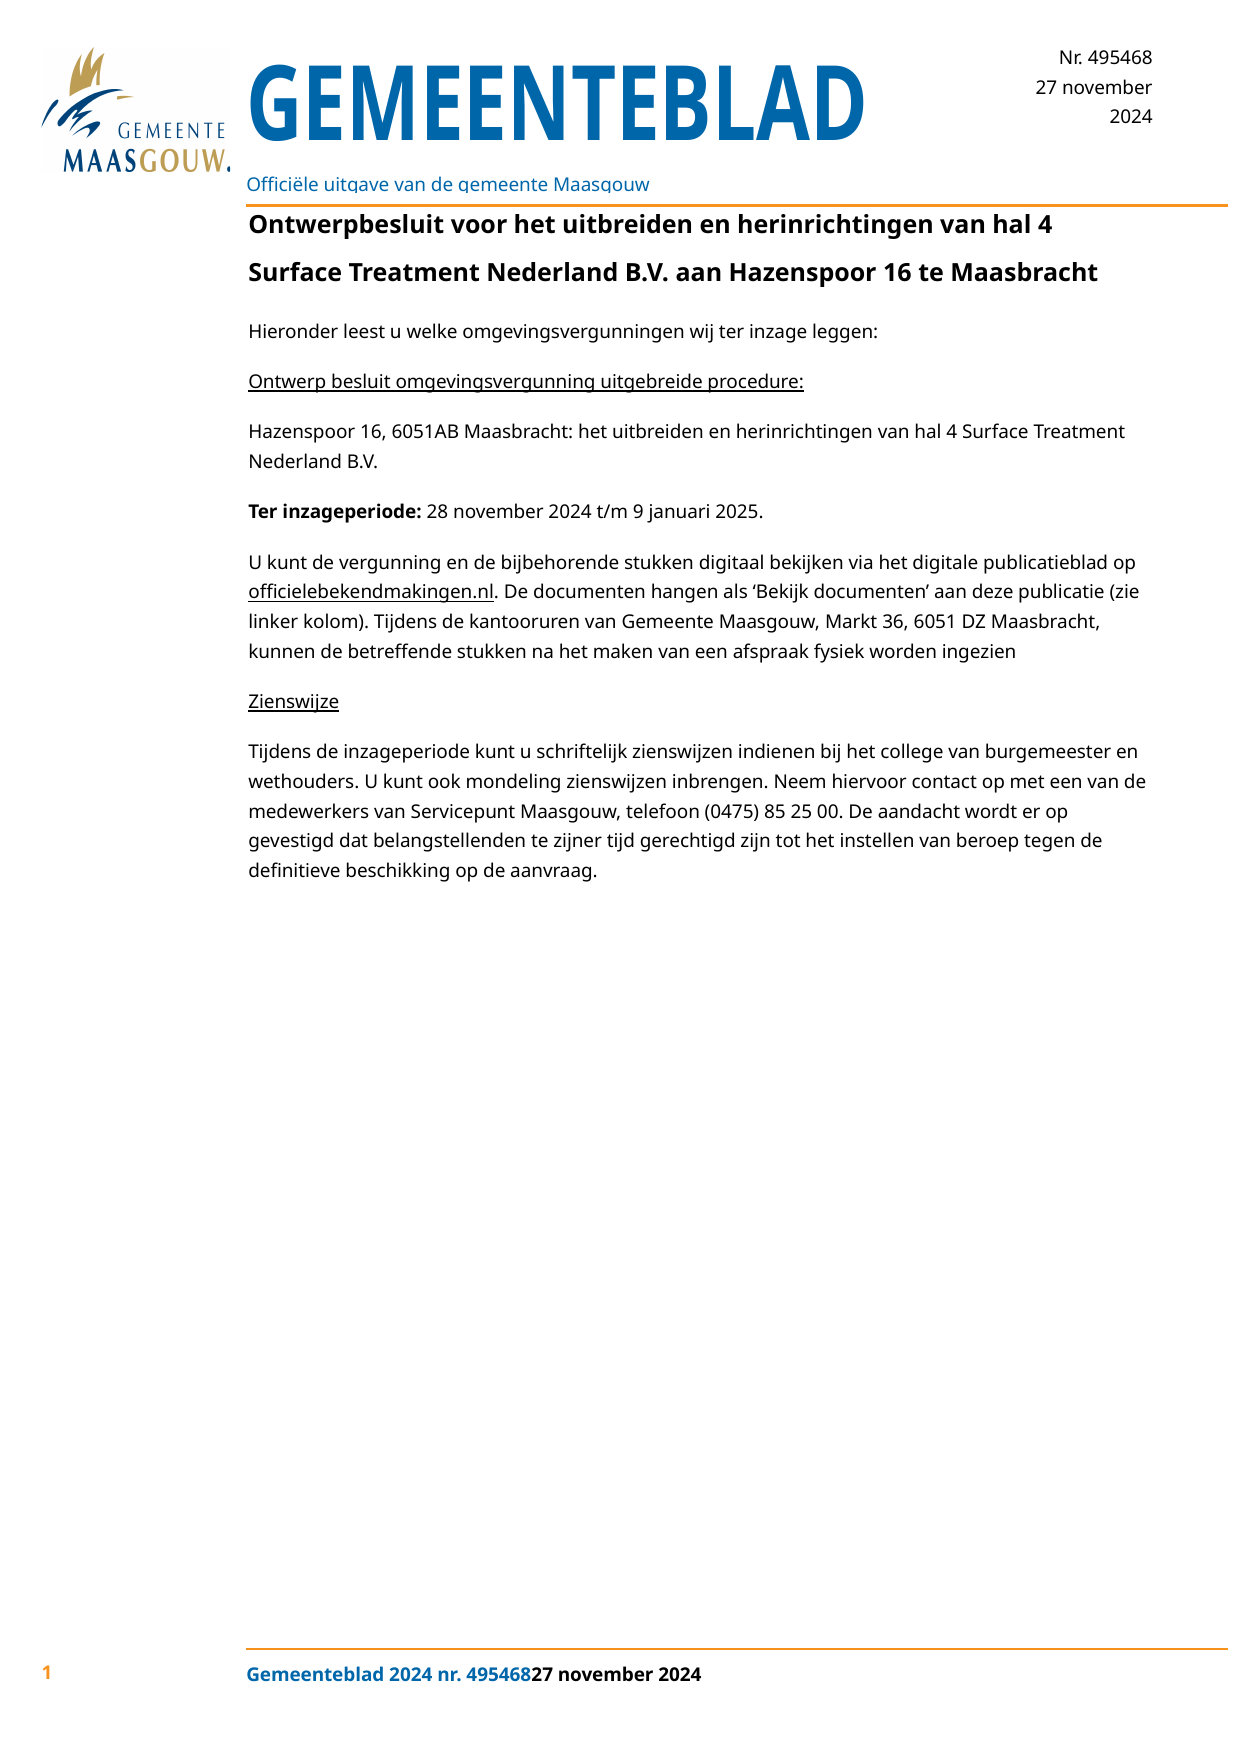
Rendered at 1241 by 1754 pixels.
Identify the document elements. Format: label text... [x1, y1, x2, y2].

text Ontwerp besluit omgevingsvergunning uitgebreide procedure: [248, 368, 1152, 394]
text Ontwerpbesluit voor het uitbreiden en herinrichtingen van hal 4 Surface Treatment Nederland B.V. aan Hazenspoor 16 te Maasbracht [248, 207, 1152, 288]
picture [41, 47, 231, 172]
text U kunt de vergunning en de bijbehorende stukken digitaal bekijken via het digitale publicatieblad op officielebekendmakingen.nl. De documenten hangen als ‘Bekijk documenten’ aan deze publicatie (zie linker kolom). Tijdens de kantooruren van Gemeente Maasgouw, Markt 36, 6051 DZ Maasbracht, kunnen de betreffende stukken na het maken van een afspraak fysiek worden ingezien [248, 549, 1152, 664]
text Ter inzageperiode: 28 november 2024 t/m 9 januari 2025. [248, 499, 1152, 524]
text Tijdens de inzageperiode kunt u schriftelijk zienswijzen indienen bij het college van burgemeester en wethouders. U kunt ook mondeling zienswijzen inbrengen. Neem hiervoor contact op met een van de medewerkers van Servicepunt Maasgouw, telefoon (0475) 85 25 00. De aandacht wordt er op gevestigd dat belangstellenden te zijner tijd gerechtigd zijn tot het instellen van beroep tegen de definitieve beschikking op de aanvraag. [248, 739, 1152, 883]
text Hazenspoor 16, 6051AB Maasbracht: het uitbreiden en herinrichtingen van hal 4 Surface Treatment Nederland B.V. [248, 419, 1152, 474]
text Zienswijze [248, 688, 1152, 714]
text Hieronder leest u welke omgevingsvergunningen wij ter inzage leggen: [248, 318, 1152, 344]
